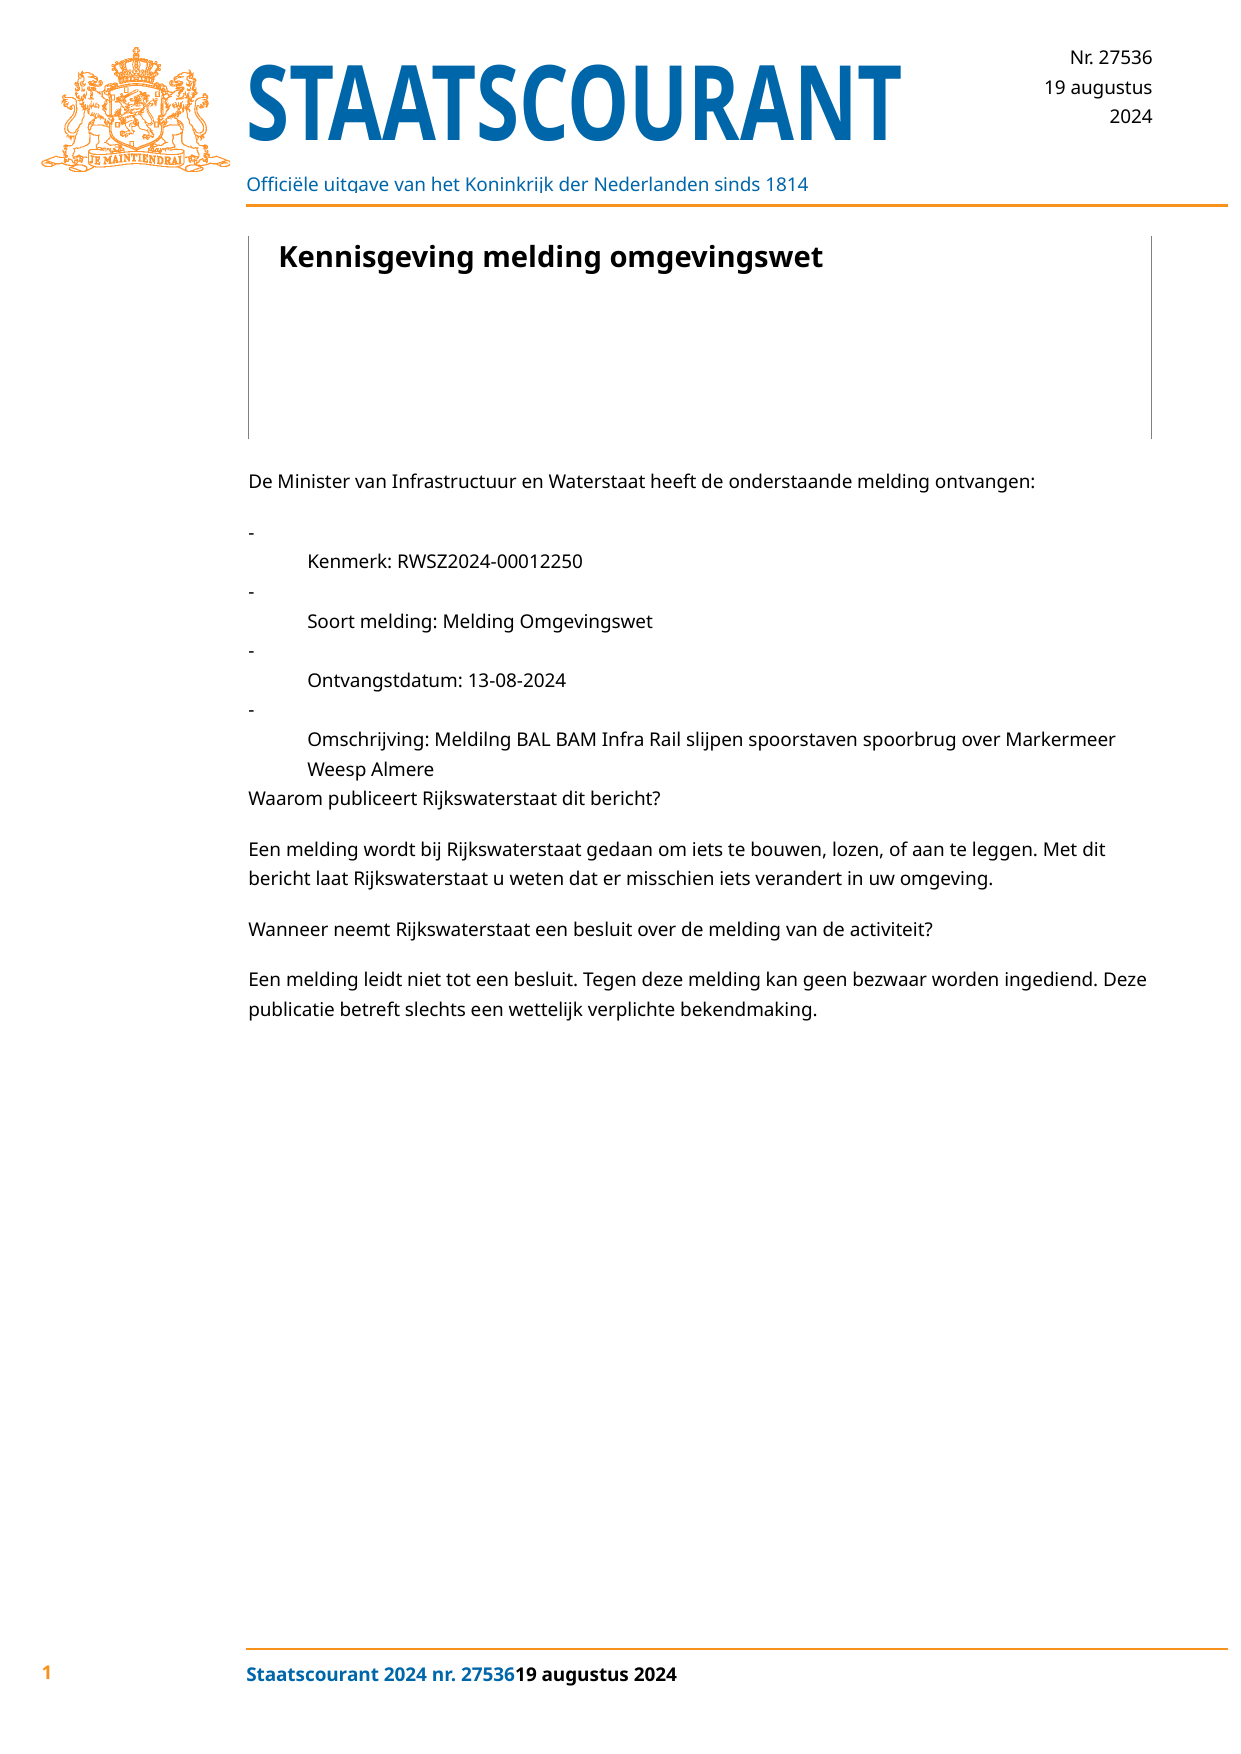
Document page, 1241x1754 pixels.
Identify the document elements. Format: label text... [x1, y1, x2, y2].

text De Minister van Infrastructuur en Waterstaat heeft de onderstaande melding ontvangen: [248, 469, 1152, 494]
text Een melding leidt niet tot een besluit. Tegen deze melding kan geen bezwaar worden ingediend. Deze publicatie betreft slechts een wettelijk verplichte bekendmaking. [248, 966, 1152, 1021]
list Omschrijving: Meldilng BAL BAM Infra Rail slijpen spoorstaven spoorbrug over Markermeer Weesp Almere [248, 726, 1152, 781]
table_header [850, 236, 912, 413]
text Waarom publiceert Rijkswaterstaat dit bericht? [248, 785, 1152, 811]
table_header [850, 414, 1151, 439]
list Soort melding: Melding Omgevingswet [248, 608, 1152, 633]
list Kenmerk: RWSZ2024-00012250 [248, 549, 1152, 574]
text Wanneer neemt Rijkswaterstaat een besluit over de melding van de activiteit? [248, 916, 1152, 941]
text Een melding wordt bij Rijkswaterstaat gedaan om iets te bouwen, lozen, of aan te leggen. Met dit bericht laat Rijkswaterstaat u weten dat er misschien iets verandert in uw omgeving. [248, 836, 1152, 891]
table_header Kennisgeving melding omgevingswet [249, 236, 850, 439]
list Ontvangstdatum: 13-08-2024 [248, 667, 1152, 693]
picture [912, 236, 1090, 414]
picture [41, 47, 231, 172]
table_header [1090, 236, 1151, 413]
